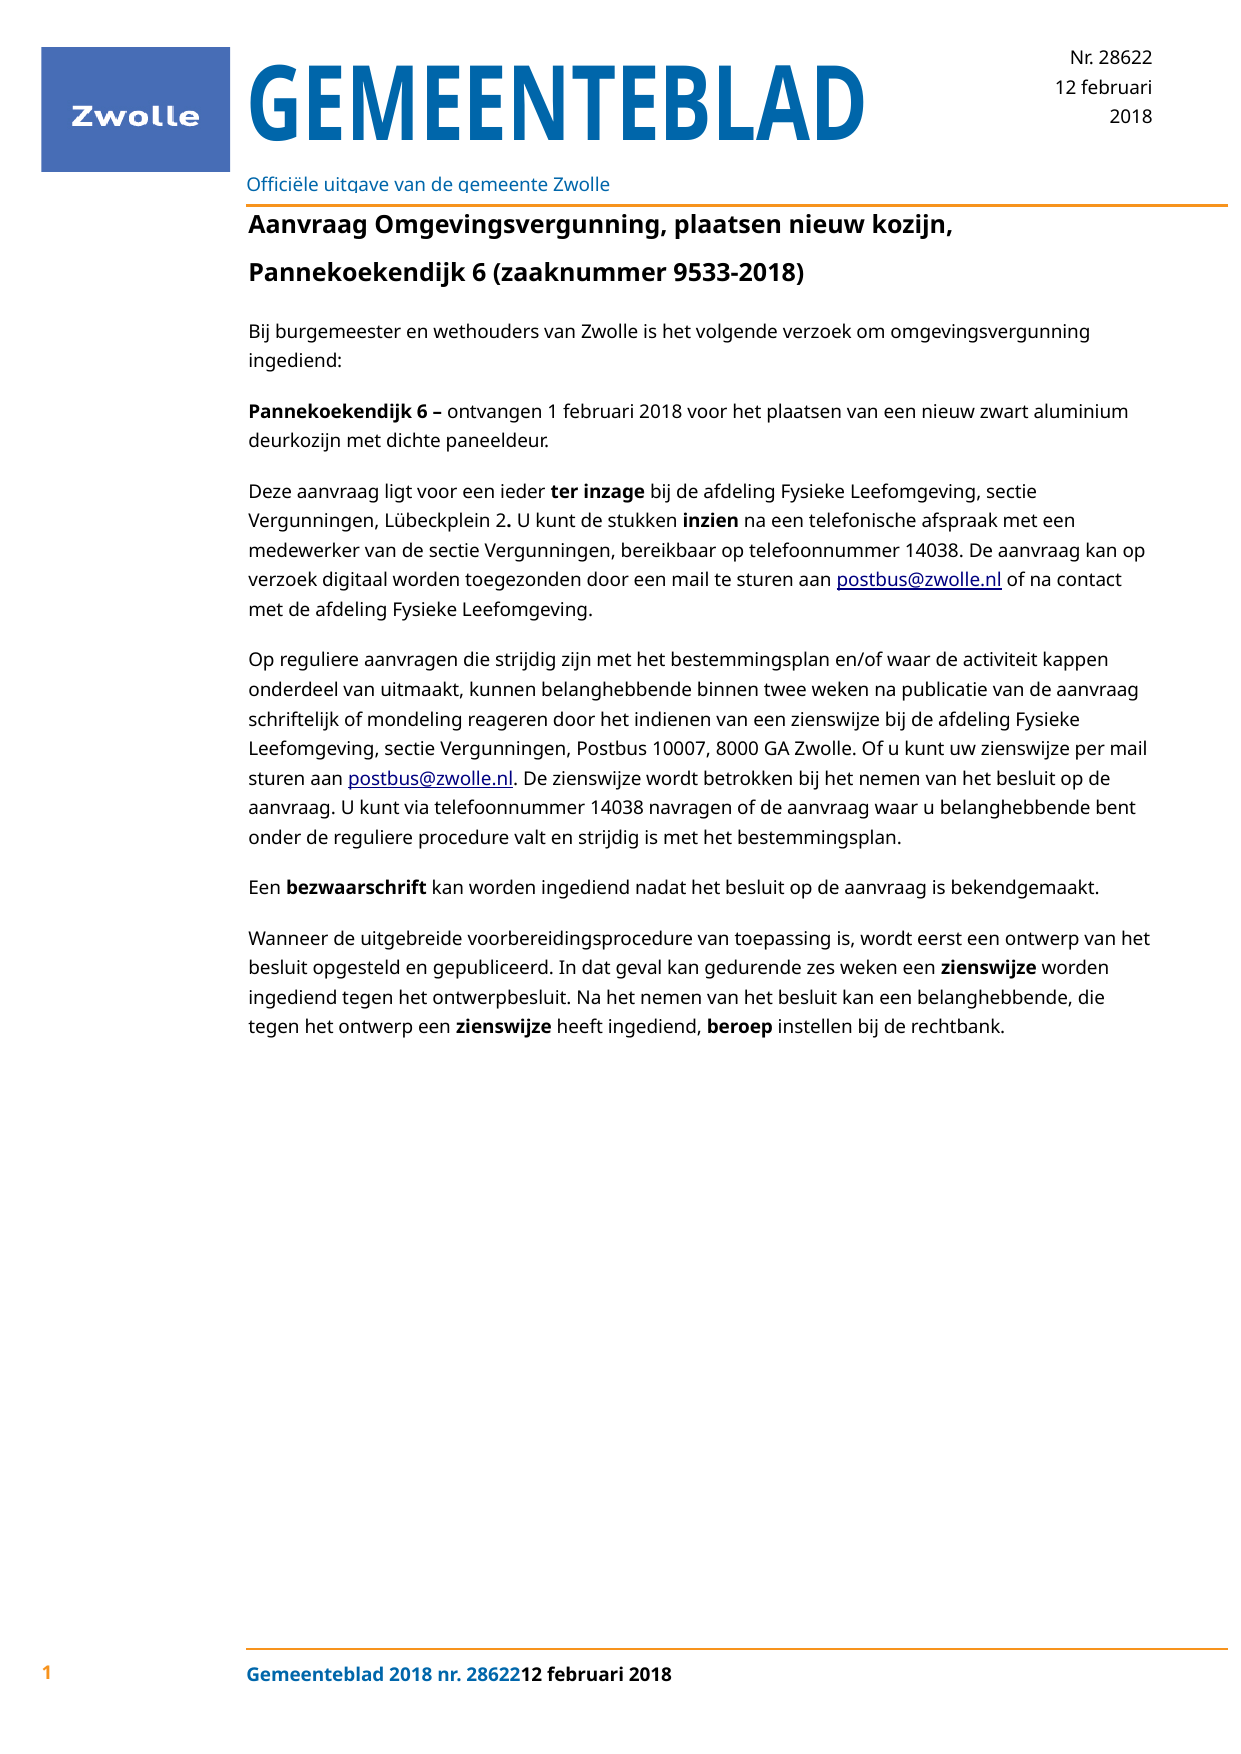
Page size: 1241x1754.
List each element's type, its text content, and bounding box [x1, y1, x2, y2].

text Wanneer de uitgebreide voorbereidingsprocedure van toepassing is, wordt eerst een ontwerp van het besluit opgesteld en gepubliceerd. In dat geval kan gedurende zes weken een zienswijze worden ingediend tegen het ontwerpbesluit. Na het nemen van het besluit kan een belanghebbende, die tegen het ontwerp een zienswijze heeft ingediend, beroep instellen bij de rechtbank. [248, 925, 1152, 1039]
picture [41, 47, 231, 172]
text Bij burgemeester en wethouders van Zwolle is het volgende verzoek om omgevingsvergunning ingediend: [248, 318, 1152, 373]
text Aanvraag Omgevingsvergunning, plaatsen nieuw kozijn, Pannekoekendijk 6 (zaaknummer 9533-2018) [248, 207, 1152, 288]
text Op reguliere aanvragen die strijdig zijn met het bestemmingsplan en/of waar de activiteit kappen onderdeel van uitmaakt, kunnen belanghebbende binnen twee weken na publicatie van de aanvraag schriftelijk of mondeling reageren door het indienen van een zienswijze bij de afdeling Fysieke Leefomgeving, sectie Vergunningen, Postbus 10007, 8000 GA Zwolle. Of u kunt uw zienswijze per mail sturen aan postbus@zwolle.nl. De zienswijze wordt betrokken bij het nemen van het besluit op de aanvraag. U kunt via telefoonnummer 14038 navragen of de aanvraag waar u belanghebbende bent onder de reguliere procedure valt en strijdig is met het bestemmingsplan. [248, 647, 1152, 850]
text Een bezwaarschrift kan worden ingediend nadat het besluit op de aanvraag is bekendgemaakt. [248, 874, 1152, 900]
text Deze aanvraag ligt voor een ieder ter inzage bij de afdeling Fysieke Leefomgeving, sectie Vergunningen, Lübeckplein 2. U kunt de stukken inzien na een telefonische afspraak met een medewerker van de sectie Vergunningen, bereikbaar op telefoonnummer 14038. De aanvraag kan op verzoek digitaal worden toegezonden door een mail te sturen aan postbus@zwolle.nl of na contact met de afdeling Fysieke Leefomgeving. [248, 478, 1152, 622]
text Pannekoekendijk 6 – ontvangen 1 februari 2018 voor het plaatsen van een nieuw zwart aluminium deurkozijn met dichte paneeldeur. [248, 398, 1152, 453]
